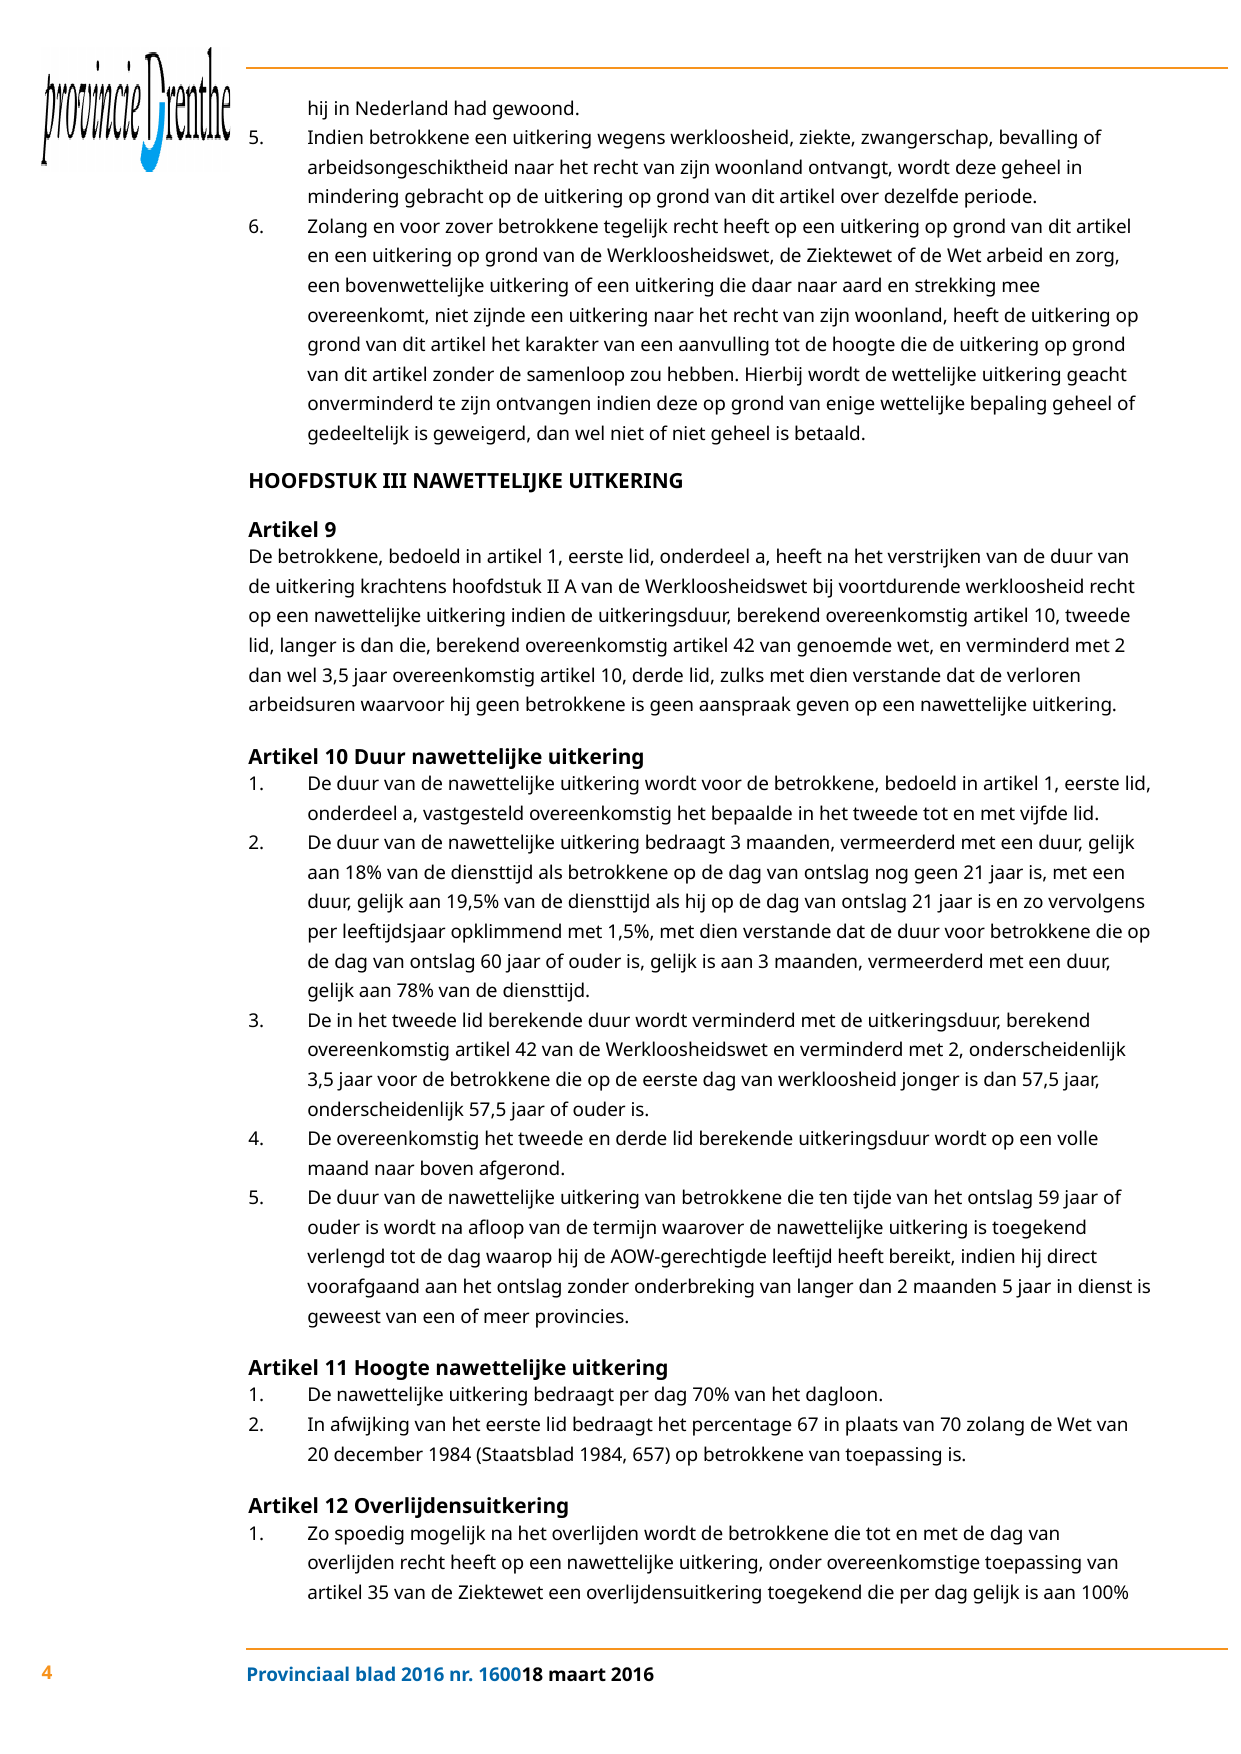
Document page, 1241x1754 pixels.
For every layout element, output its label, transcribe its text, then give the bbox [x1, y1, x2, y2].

text Artikel 12 Overlijdensuitkering [248, 1491, 1152, 1520]
list Indien betrokkene een uitkering wegens werkloosheid, ziekte, zwangerschap, bevalling of arbeidsongeschiktheid naar het recht van zijn woonland ontvangt, wordt deze geheel in mindering gebracht op de uitkering op grond van dit artikel over dezelfde periode. [248, 124, 1152, 209]
picture [41, 47, 231, 172]
list Zo spoedig mogelijk na het overlijden wordt de betrokkene die tot en met de dag van overlijden recht heeft op een nawettelijke uitkering, onder overeenkomstige toepassing van artikel 35 van de Ziektewet een overlijdensuitkering toegekend die per dag gelijk is aan 100% [248, 1520, 1152, 1604]
text Artikel 11 Hoogte nawettelijke uitkering [248, 1353, 1152, 1382]
list Zolang en voor zover betrokkene tegelijk recht heeft op een uitkering op grond van dit artikel en een uitkering op grond van de Werkloosheidswet, de Ziektewet of de Wet arbeid en zorg, een bovenwettelijke uitkering of een uitkering die daar naar aard en strekking mee overeenkomt, niet zijnde een uitkering naar het recht van zijn woonland, heeft de uitkering op grond van dit artikel het karakter van een aanvulling tot de hoogte die de uitkering op grond van dit artikel zonder de samenloop zou hebben. Hierbij wordt de wettelijke uitkering geacht onverminderd te zijn ontvangen indien deze op grond van enige wettelijke bepaling geheel of gedeeltelijk is geweigerd, dan wel niet of niet geheel is betaald. [248, 213, 1152, 446]
text HOOFDSTUK III NAWETTELIJKE UITKERING [248, 466, 1152, 494]
list In afwijking van het eerste lid bedraagt het percentage 67 in plaats van 70 zolang de Wet van 20 december 1984 (Staatsblad 1984, 657) op betrokkene van toepassing is. [248, 1411, 1152, 1467]
text Artikel 10 Duur nawettelijke uitkering [248, 742, 1152, 770]
list De duur van de nawettelijke uitkering van betrokkene die ten tijde van het ontslag 59 jaar of ouder is wordt na afloop van de termijn waarover de nawettelijke uitkering is toegekend verlengd tot de dag waarop hij de AOW-gerechtigde leeftijd heeft bereikt, indien hij direct voorafgaand aan het ontslag zonder onderbreking van langer dan 2 maanden 5 jaar in dienst is geweest van een of meer provincies. [248, 1184, 1152, 1328]
list De duur van de nawettelijke uitkering bedraagt 3 maanden, vermeerderd met een duur, gelijk aan 18% van de diensttijd als betrokkene op de dag van ontslag nog geen 21 jaar is, met een duur, gelijk aan 19,5% van de diensttijd als hij op de dag van ontslag 21 jaar is en zo vervolgens per leeftijdsjaar opklimmend met 1,5%, met dien verstande dat de duur voor betrokkene die op de dag van ontslag 60 jaar of ouder is, gelijk is aan 3 maanden, vermeerderd met een duur, gelijk aan 78% van de diensttijd. [248, 829, 1152, 1003]
list De overeenkomstig het tweede en derde lid berekende uitkeringsduur wordt op een volle maand naar boven afgerond. [248, 1125, 1152, 1181]
list hij in Nederland had gewoond. [248, 95, 1152, 121]
list De nawettelijke uitkering bedraagt per dag 70% van het dagloon. [248, 1382, 1152, 1407]
list De duur van de nawettelijke uitkering wordt voor de betrokkene, bedoeld in artikel 1, eerste lid, onderdeel a, vastgesteld overeenkomstig het bepaalde in het tweede tot en met vijfde lid. [248, 770, 1152, 826]
text Artikel 9 [248, 515, 1152, 543]
text De betrokkene, bedoeld in artikel 1, eerste lid, onderdeel a, heeft na het verstrijken van de duur van de uitkering krachtens hoofdstuk II A van de Werkloosheidswet bij voortdurende werkloosheid recht op een nawettelijke uitkering indien de uitkeringsduur, berekend overeenkomstig artikel 10, tweede lid, langer is dan die, berekend overeenkomstig artikel 42 van genoemde wet, en verminderd met 2 dan wel 3,5 jaar overeenkomstig artikel 10, derde lid, zulks met dien verstande dat de verloren arbeidsuren waarvoor hij geen betrokkene is geen aanspraak geven op een nawettelijke uitkering. [248, 543, 1152, 717]
list De in het tweede lid berekende duur wordt verminderd met de uitkeringsduur, berekend overeenkomstig artikel 42 van de Werkloosheidswet en verminderd met 2, onderscheidenlijk 3,5 jaar voor de betrokkene die op de eerste dag van werkloosheid jonger is dan 57,5 jaar, onderscheidenlijk 57,5 jaar of ouder is. [248, 1007, 1152, 1121]
